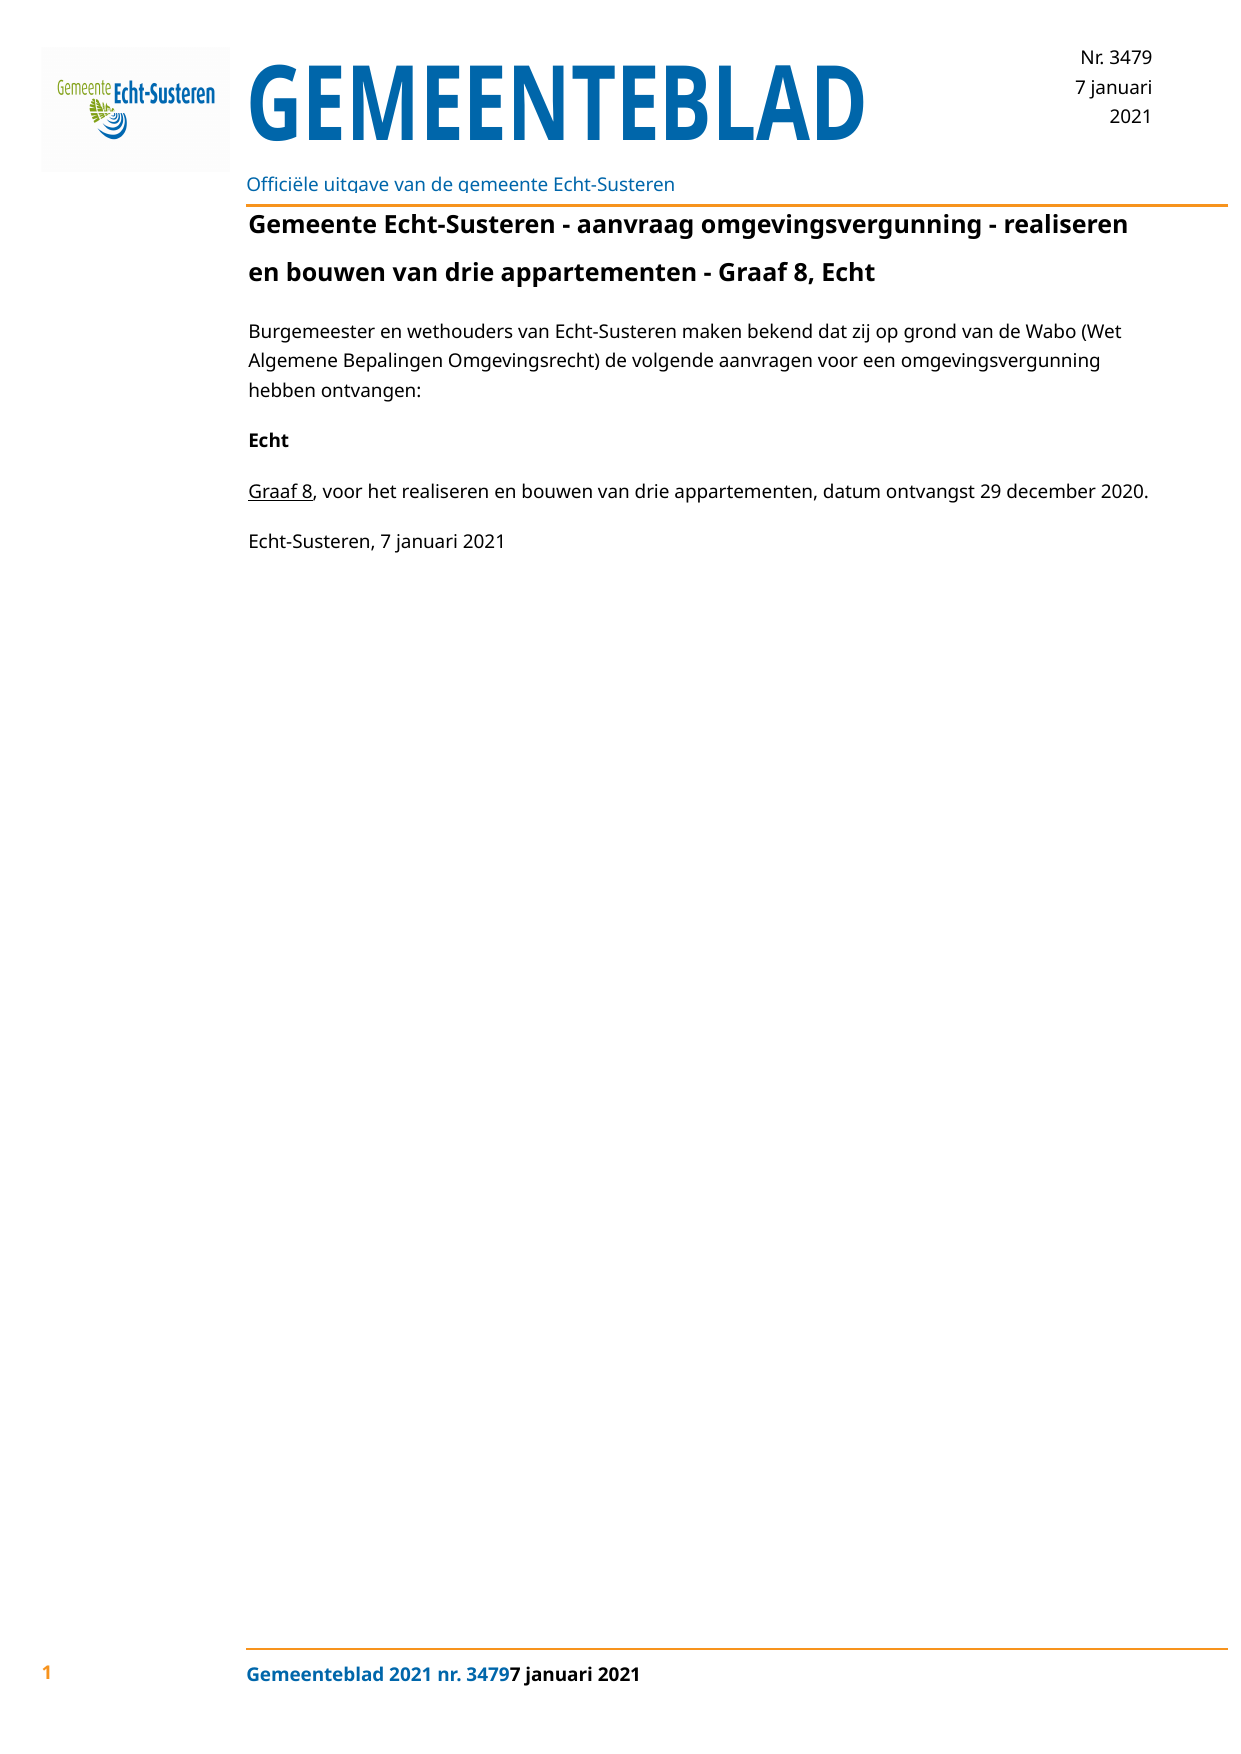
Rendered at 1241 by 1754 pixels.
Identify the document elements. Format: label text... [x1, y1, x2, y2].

text Gemeente Echt-Susteren - aanvraag omgevingsvergunning - realiseren en bouwen van drie appartementen - Graaf 8, Echt [248, 207, 1152, 288]
text Graaf 8, voor het realiseren en bouwen van drie appartementen, datum ontvangst 29 december 2020. [248, 478, 1152, 504]
text Burgemeester en wethouders van Echt-Susteren maken bekend dat zij op grond van de Wabo (Wet Algemene Bepalingen Omgevingsrecht) de volgende aanvragen voor een omgevingsvergunning hebben ontvangen: [248, 318, 1152, 403]
text Echt-Susteren, 7 januari 2021 [248, 528, 1152, 554]
text Echt [248, 427, 1152, 453]
picture [41, 47, 231, 172]
